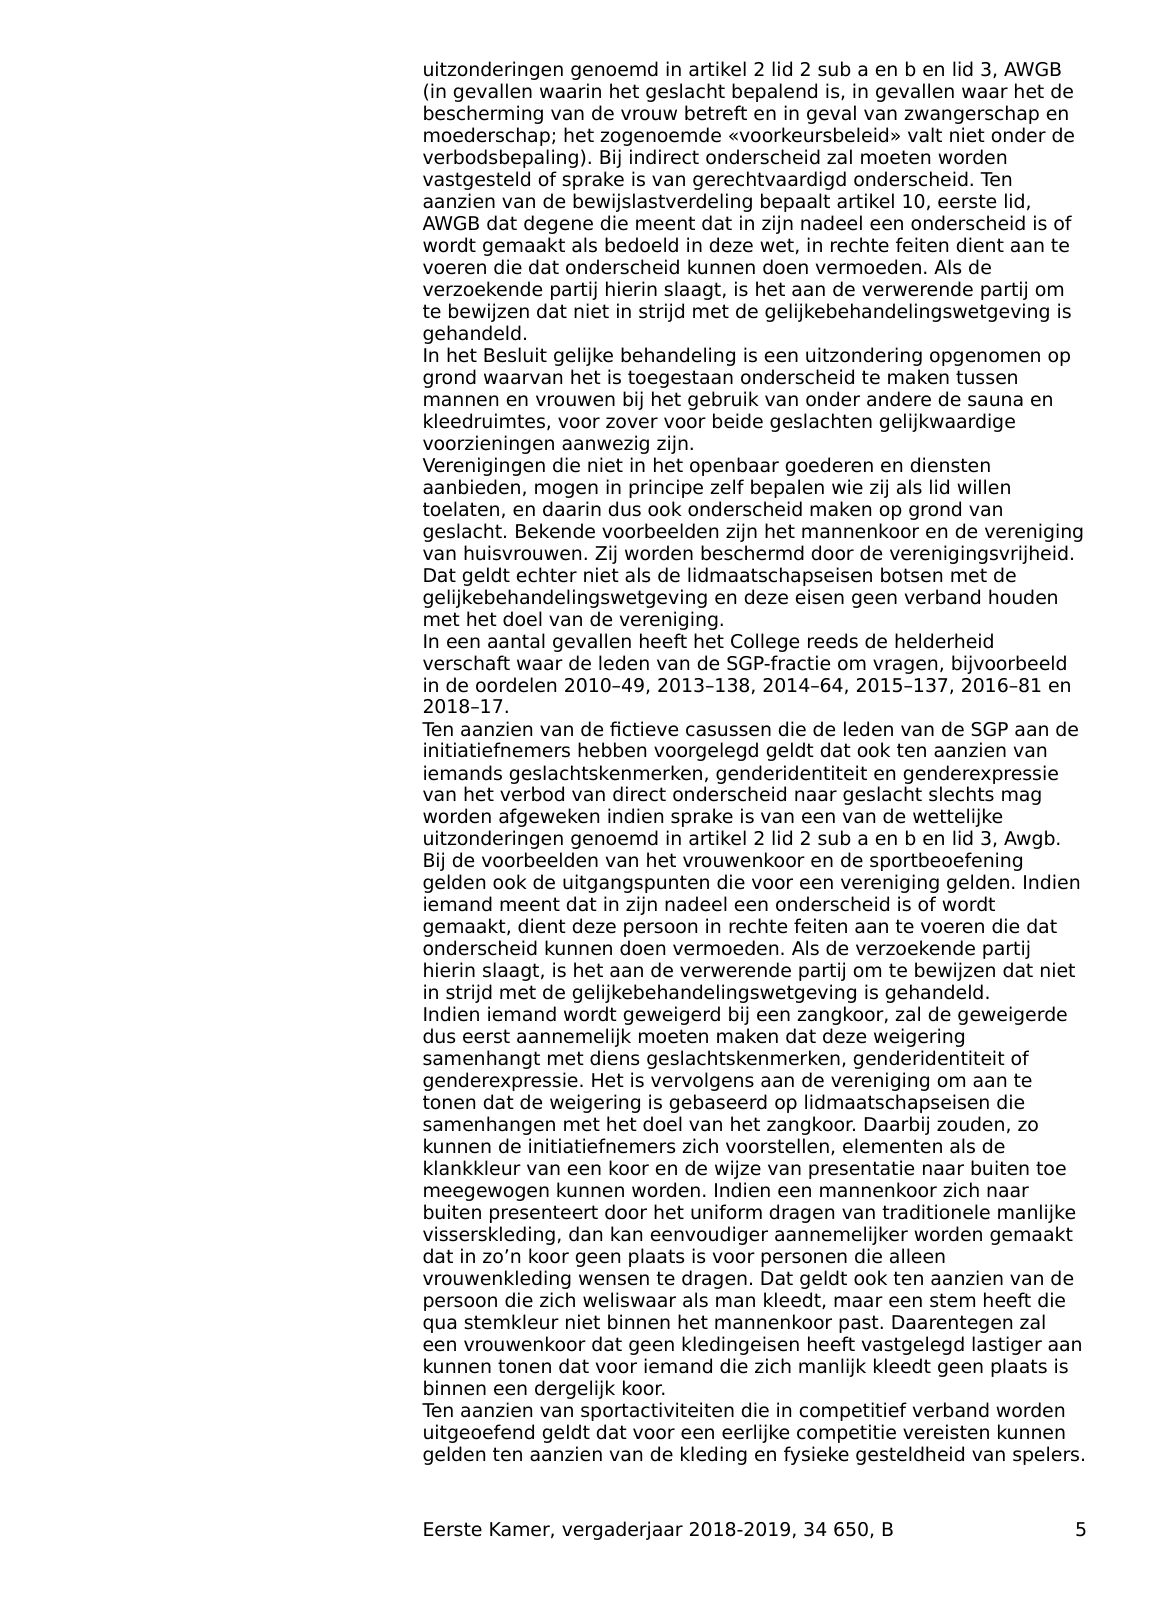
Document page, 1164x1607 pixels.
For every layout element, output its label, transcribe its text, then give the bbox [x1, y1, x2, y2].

text In het Besluit gelijke behandeling is een uitzondering opgenomen op grond waarvan het is toegestaan onderscheid te maken tussen mannen en vrouwen bij het gebruik van onder andere de sauna en kleedruimtes, voor zover voor beide geslachten gelijkwaardige voorzieningen aanwezig zijn. [422, 345, 1087, 455]
text uitzonderingen genoemd in artikel 2 lid 2 sub a en b en lid 3, AWGB (in gevallen waarin het geslacht bepalend is, in gevallen waar het de bescherming van de vrouw betreft en in geval van zwangerschap en moederschap; het zogenoemde «voorkeursbeleid» valt niet onder de verbodsbepaling). Bij indirect onderscheid zal moeten worden vastgesteld of sprake is van gerechtvaardigd onderscheid. Ten aanzien van de bewijslastverdeling bepaalt artikel 10, eerste lid, AWGB dat degene die meent dat in zijn nadeel een onderscheid is of wordt gemaakt als bedoeld in deze wet, in rechte feiten dient aan te voeren die dat onderscheid kunnen doen vermoeden. Als de verzoekende partij hierin slaagt, is het aan de verwerende partij om te bewijzen dat niet in strijd met de gelijkebehandelingswetgeving is gehandeld. [422, 59, 1087, 345]
text Verenigingen die niet in het openbaar goederen en diensten aanbieden, mogen in principe zelf bepalen wie zij als lid willen toelaten, en daarin dus ook onderscheid maken op grond van geslacht. Bekende voorbeelden zijn het mannenkoor en de vereniging van huisvrouwen. Zij worden beschermd door de verenigingsvrijheid. Dat geldt echter niet als de lidmaatschapseisen botsen met de gelijkebehandelingswetgeving en deze eisen geen verband houden met het doel van de vereniging. [422, 455, 1087, 631]
text Indien iemand wordt geweigerd bij een zangkoor, zal de geweigerde dus eerst aannemelijk moeten maken dat deze weigering samenhangt met diens geslachtskenmerken, genderidentiteit of genderexpressie. Het is vervolgens aan de vereniging om aan te tonen dat de weigering is gebaseerd op lidmaatschapseisen die samenhangen met het doel van het zangkoor. Daarbij zouden, zo kunnen de initiatiefnemers zich voorstellen, elementen als de klankkleur van een koor en de wijze van presentatie naar buiten toe meegewogen kunnen worden. Indien een mannenkoor zich naar buiten presenteert door het uniform dragen van traditionele manlijke visserskleding, dan kan eenvoudiger aannemelijker worden gemaakt dat in zo’n koor geen plaats is voor personen die alleen vrouwenkleding wensen te dragen. Dat geldt ook ten aanzien van de persoon die zich weliswaar als man kleedt, maar een stem heeft die qua stemkleur niet binnen het mannenkoor past. Daarentegen zal een vrouwenkoor dat geen kledingeisen heeft vastgelegd lastiger aan kunnen tonen dat voor iemand die zich manlijk kleedt geen plaats is binnen een dergelijk koor. [422, 1004, 1087, 1400]
text Ten aanzien van sportactiviteiten die in competitief verband worden uitgeoefend geldt dat voor een eerlijke competitie vereisten kunnen gelden ten aanzien van de kleding en fysieke gesteldheid van spelers. [422, 1400, 1087, 1466]
text In een aantal gevallen heeft het College reeds de helderheid verschaft waar de leden van de SGP-fractie om vragen, bijvoorbeeld in de oordelen 2010–49, 2013–138, 2014–64, 2015–137, 2016–81 en 2018–17. [422, 631, 1087, 718]
text Ten aanzien van de fictieve casussen die de leden van de SGP aan de initiatiefnemers hebben voorgelegd geldt dat ook ten aanzien van iemands geslachtskenmerken, genderidentiteit en genderexpressie van het verbod van direct onderscheid naar geslacht slechts mag worden afgeweken indien sprake is van een van de wettelijke uitzonderingen genoemd in artikel 2 lid 2 sub a en b en lid 3, Awgb. Bij de voorbeelden van het vrouwenkoor en de sportbeoefening gelden ook de uitgangspunten die voor een vereniging gelden. Indien iemand meent dat in zijn nadeel een onderscheid is of wordt gemaakt, dient deze persoon in rechte feiten aan te voeren die dat onderscheid kunnen doen vermoeden. Als de verzoekende partij hierin slaagt, is het aan de verwerende partij om te bewijzen dat niet in strijd met de gelijkebehandelingswetgeving is gehandeld. [422, 718, 1087, 1004]
